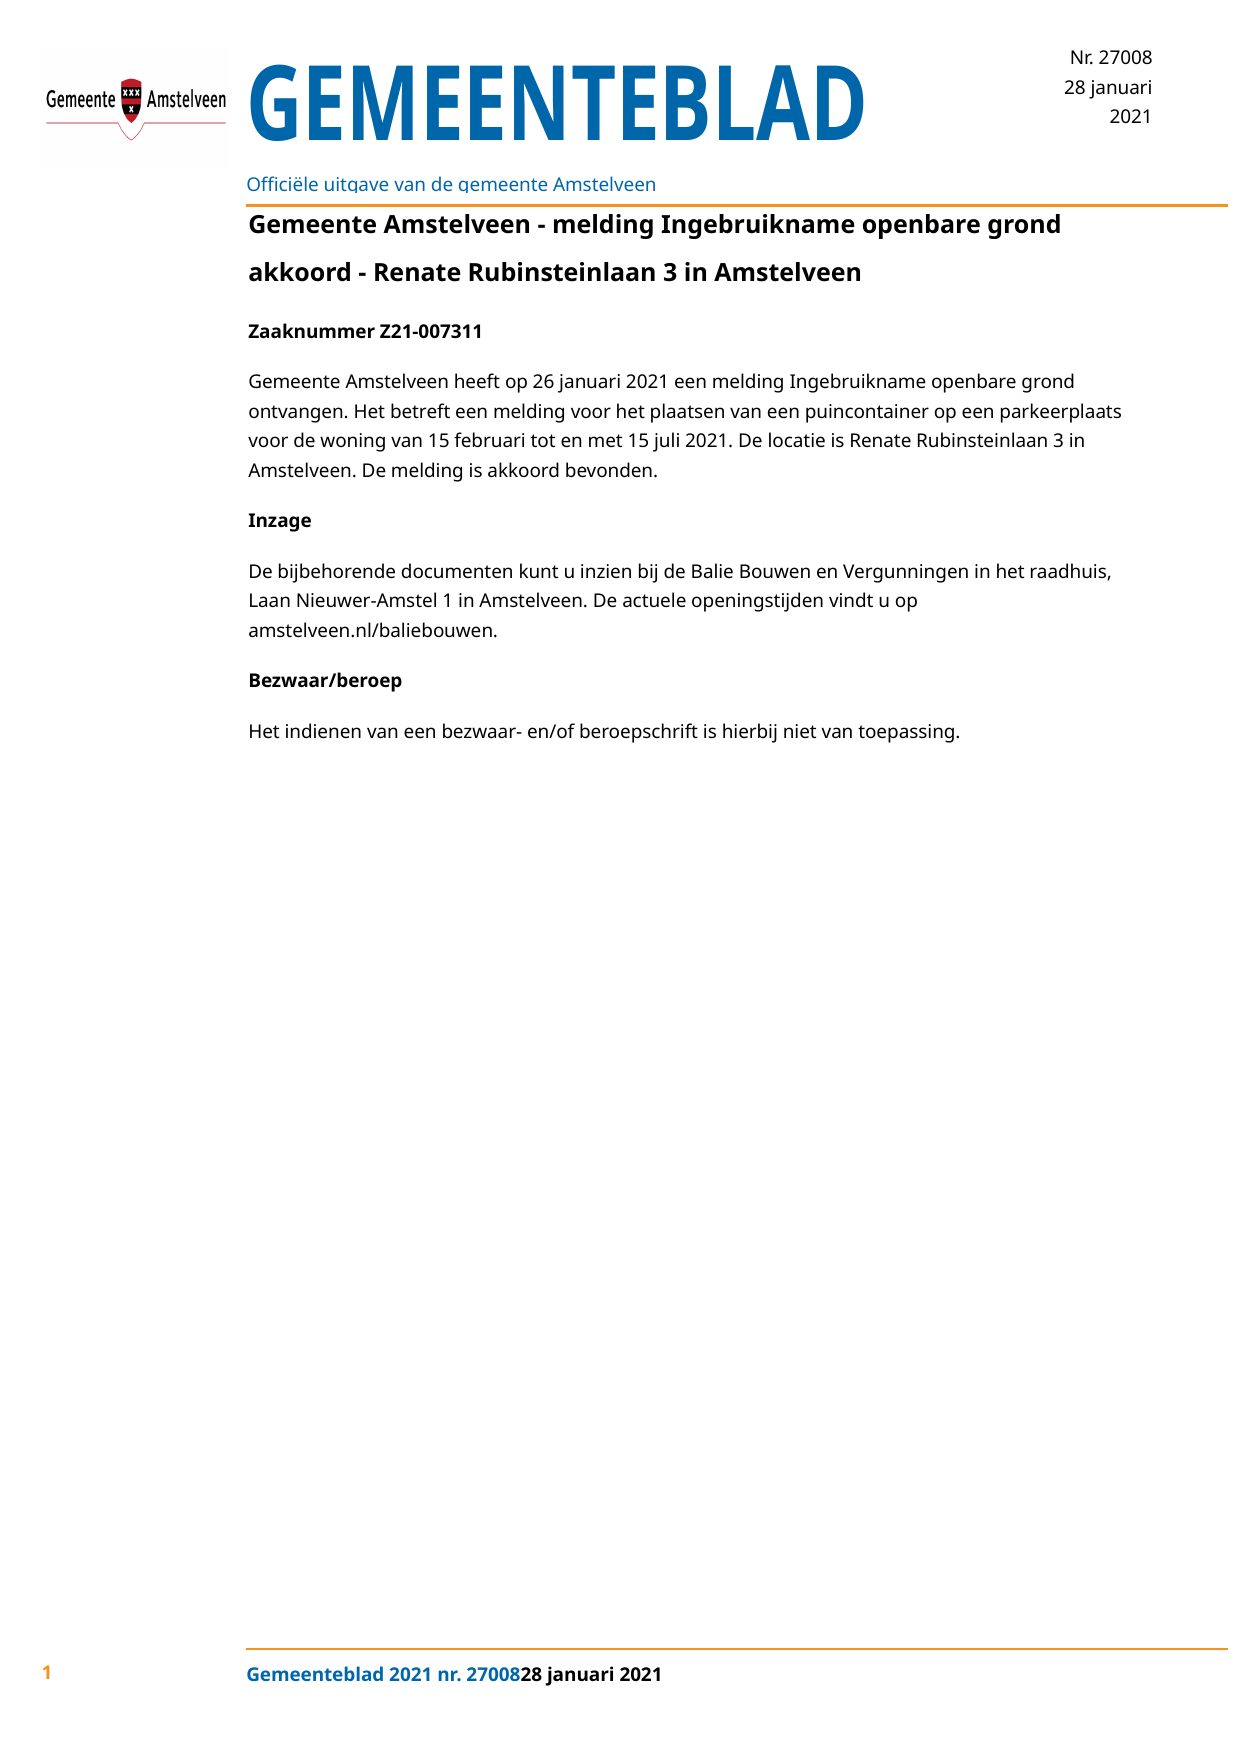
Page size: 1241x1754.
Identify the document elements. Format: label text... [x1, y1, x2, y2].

text Zaaknummer Z21-007311 [248, 318, 1152, 344]
picture [41, 47, 231, 172]
text Het indienen van een bezwaar- en/of beroepschrift is hierbij niet van toepassing. [248, 718, 1152, 744]
text Gemeente Amstelveen - melding Ingebruikname openbare grond akkoord - Renate Rubinsteinlaan 3 in Amstelveen [248, 207, 1152, 288]
text Inzage [248, 507, 1152, 533]
text Bezwaar/beroep [248, 667, 1152, 693]
text De bijbehorende documenten kunt u inzien bij de Balie Bouwen en Vergunningen in het raadhuis, Laan Nieuwer-Amstel 1 in Amstelveen. De actuele openingstijden vindt u op amstelveen.nl/baliebouwen. [248, 558, 1152, 643]
text Gemeente Amstelveen heeft op 26 januari 2021 een melding Ingebruikname openbare grond ontvangen. Het betreft een melding voor het plaatsen van een puincontainer op een parkeerplaats voor de woning van 15 februari tot en met 15 juli 2021. De locatie is Renate Rubinsteinlaan 3 in Amstelveen. De melding is akkoord bevonden. [248, 368, 1152, 483]
